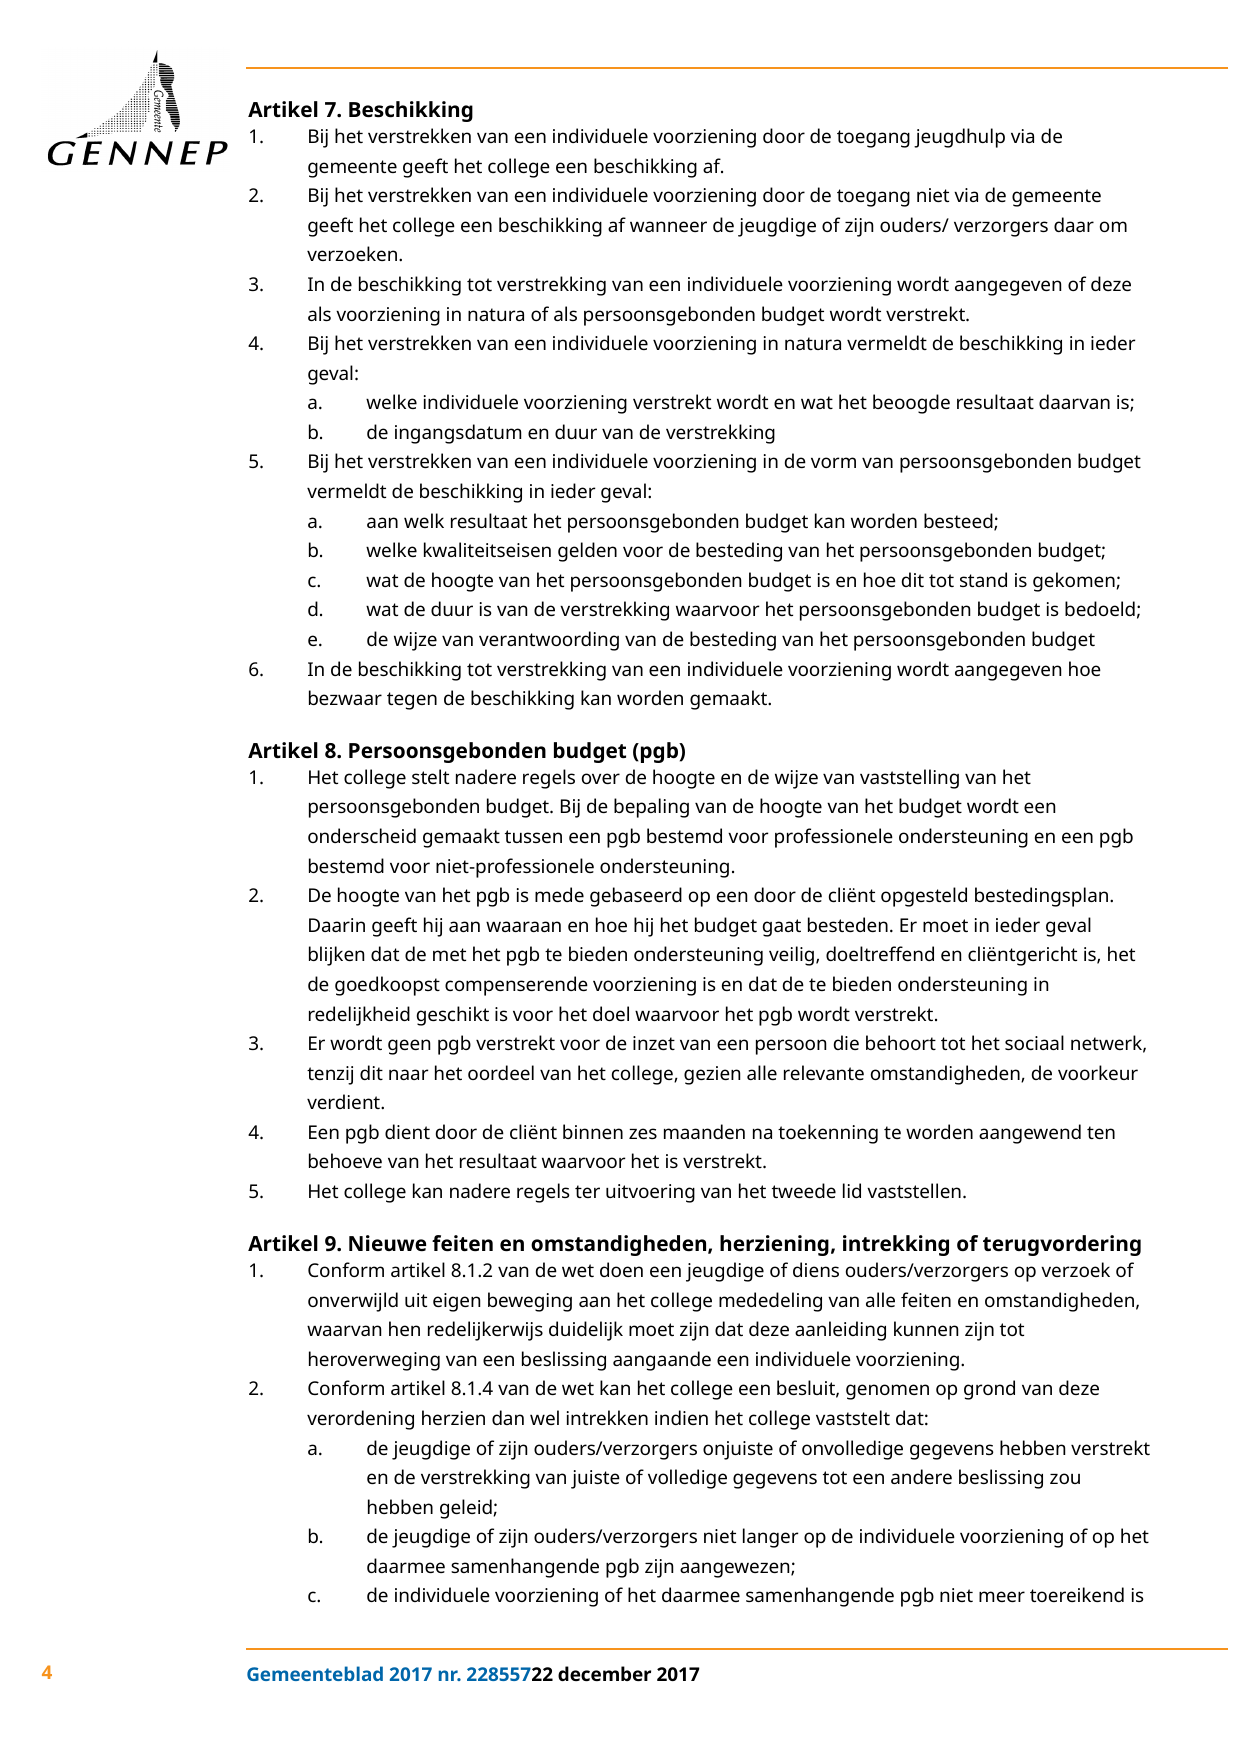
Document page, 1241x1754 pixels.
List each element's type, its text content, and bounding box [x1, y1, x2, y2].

list De hoogte van het pgb is mede gebaseerd op een door de cliënt opgesteld bestedingsplan. Daarin geeft hij aan waaraan en hoe hij het budget gaat besteden. Er moet in ieder geval blijken dat de met het pgb te bieden ondersteuning veilig, doeltreffend en cliëntgericht is, het de goedkoopst compenserende voorziening is en dat de te bieden ondersteuning in redelijkheid geschikt is voor het doel waarvoor het pgb wordt verstrekt. [248, 882, 1152, 1027]
list Het college kan nadere regels ter uitvoering van het tweede lid vaststellen. [248, 1178, 1152, 1204]
list Bij het verstrekken van een individuele voorziening in natura vermeldt de beschikking in ieder geval: [248, 330, 1152, 386]
list de ingangsdatum en duur van de verstrekking [307, 419, 1152, 445]
list Bij het verstrekken van een individuele voorziening door de toegang niet via de gemeente geeft het college een beschikking af wanneer de jeugdige of zijn ouders/ verzorgers daar om verzoeken. [248, 182, 1152, 267]
list In de beschikking tot verstrekking van een individuele voorziening wordt aangegeven of deze als voorziening in natura of als persoonsgebonden budget wordt verstrekt. [248, 271, 1152, 326]
text Artikel 7. Beschikking [248, 95, 1152, 123]
list welke kwaliteitseisen gelden voor de besteding van het persoonsgebonden budget; [307, 537, 1152, 563]
list Het college stelt nadere regels over de hoogte en de wijze van vaststelling van het persoonsgebonden budget. Bij de bepaling van de hoogte van het budget wordt een onderscheid gemaakt tussen een pgb bestemd voor professionele ondersteuning en een pgb bestemd voor niet-professionele ondersteuning. [248, 764, 1152, 879]
list de jeugdige of zijn ouders/verzorgers niet langer op de individuele voorziening of op het daarmee samenhangende pgb zijn aangewezen; [307, 1523, 1152, 1579]
text Artikel 9. Nieuwe feiten en omstandigheden, herziening, intrekking of terugvordering [248, 1229, 1152, 1257]
text Artikel 8. Persoonsgebonden budget (pgb) [248, 736, 1152, 764]
picture [41, 47, 231, 172]
list welke individuele voorziening verstrekt wordt en wat het beoogde resultaat daarvan is; [307, 389, 1152, 415]
list wat de hoogte van het persoonsgebonden budget is en hoe dit tot stand is gekomen; [307, 567, 1152, 593]
list aan welk resultaat het persoonsgebonden budget kan worden besteed; [307, 508, 1152, 533]
list Een pgb dient door de cliënt binnen zes maanden na toekenning te worden aangewend ten behoeve van het resultaat waarvoor het is verstrekt. [248, 1119, 1152, 1174]
list de individuele voorziening of het daarmee samenhangende pgb niet meer toereikend is [307, 1583, 1152, 1608]
list wat de duur is van de verstrekking waarvoor het persoonsgebonden budget is bedoeld; [307, 597, 1152, 622]
list Er wordt geen pgb verstrekt voor de inzet van een persoon die behoort tot het sociaal netwerk, tenzij dit naar het oordeel van het college, gezien alle relevante omstandigheden, de voorkeur verdient. [248, 1030, 1152, 1115]
list Conform artikel 8.1.2 van de wet doen een jeugdige of diens ouders/verzorgers op verzoek of onverwijld uit eigen beweging aan het college mededeling van alle feiten en omstandigheden, waarvan hen redelijkerwijs duidelijk moet zijn dat deze aanleiding kunnen zijn tot heroverweging van een beslissing aangaande een individuele voorziening. [248, 1257, 1152, 1372]
list Conform artikel 8.1.4 van de wet kan het college een besluit, genomen op grond van deze verordening herzien dan wel intrekken indien het college vaststelt dat: [248, 1376, 1152, 1431]
list Bij het verstrekken van een individuele voorziening in de vorm van persoonsgebonden budget vermeldt de beschikking in ieder geval: [248, 449, 1152, 504]
list de jeugdige of zijn ouders/verzorgers onjuiste of onvolledige gegevens hebben verstrekt en de verstrekking van juiste of volledige gegevens tot een andere beslissing zou hebben geleid; [307, 1435, 1152, 1519]
list Bij het verstrekken van een individuele voorziening door de toegang jeugdhulp via de gemeente geeft het college een beschikking af. [248, 123, 1152, 178]
list In de beschikking tot verstrekking van een individuele voorziening wordt aangegeven hoe bezwaar tegen de beschikking kan worden gemaakt. [248, 656, 1152, 711]
list de wijze van verantwoording van de besteding van het persoonsgebonden budget [307, 626, 1152, 652]
